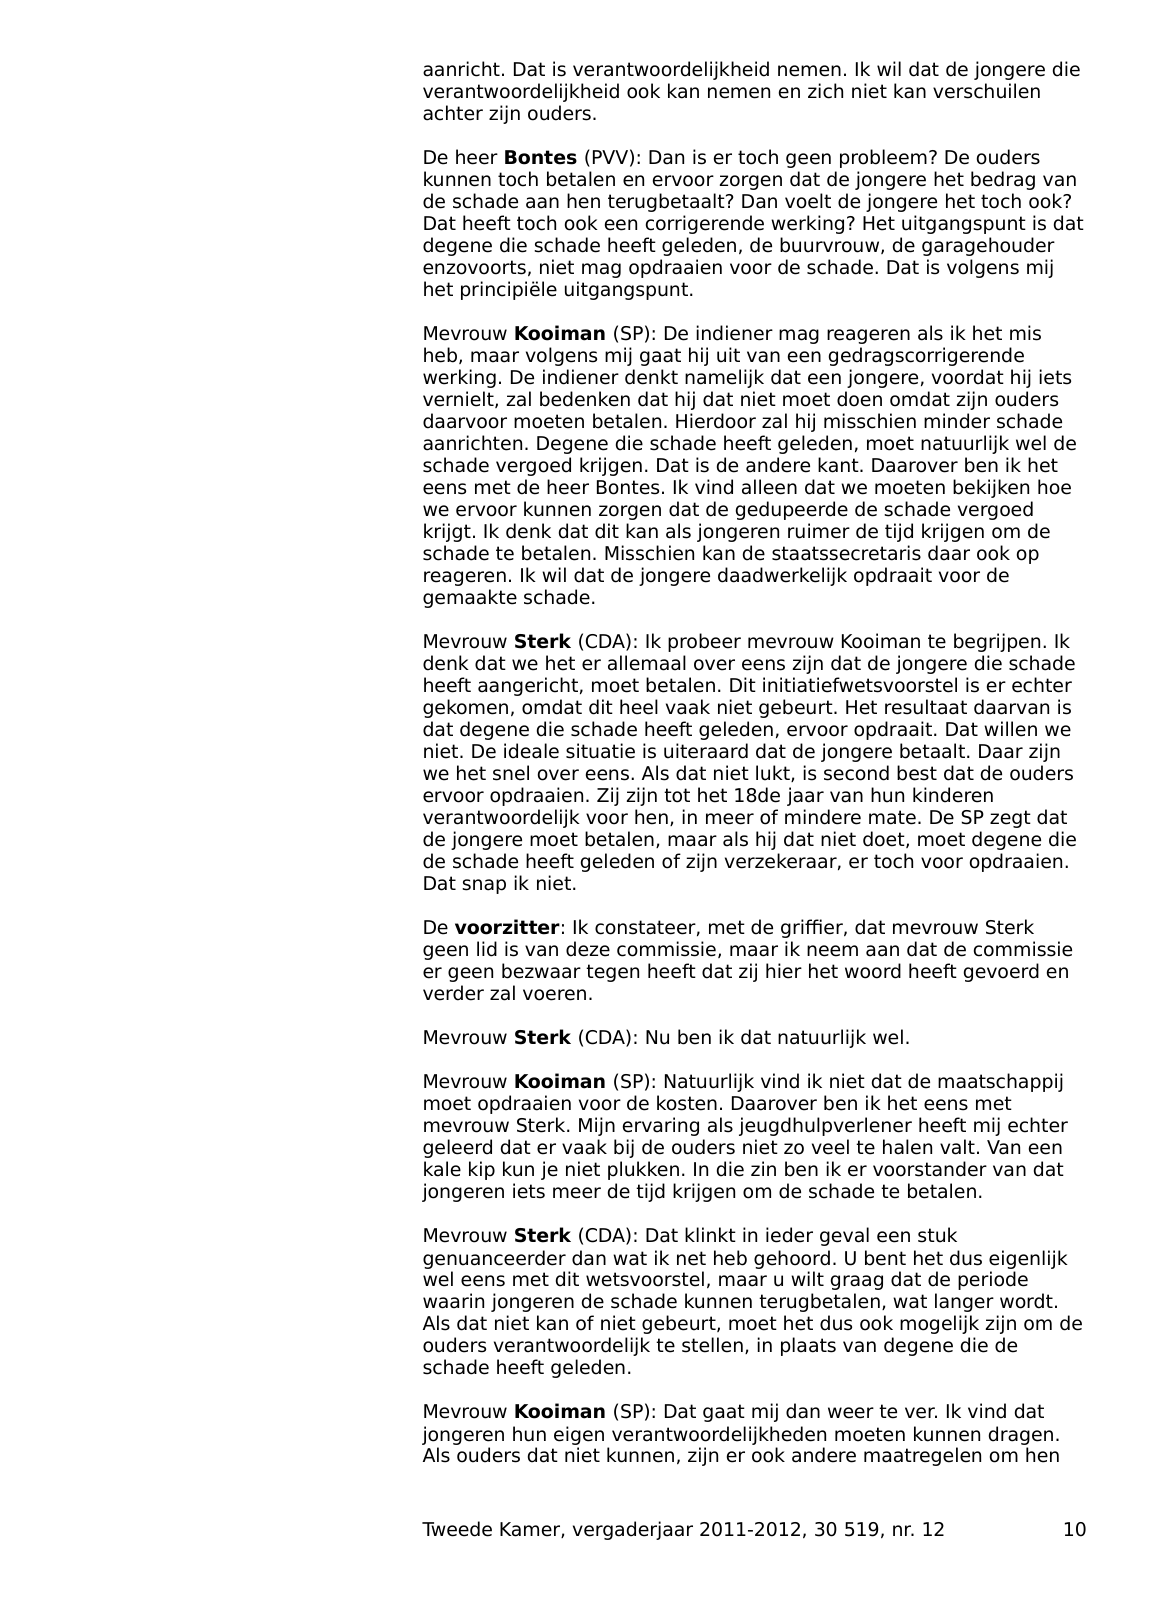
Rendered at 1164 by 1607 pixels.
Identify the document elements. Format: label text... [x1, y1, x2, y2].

text De voorzitter: Ik constateer, met de griffier, dat mevrouw Sterk geen lid is van deze commissie, maar ik neem aan dat de commissie er geen bezwaar tegen heeft dat zij hier het woord heeft gevoerd en verder zal voeren. [422, 917, 1087, 1005]
text Mevrouw Sterk (CDA): Dat klinkt in ieder geval een stuk genuanceerder dan wat ik net heb gehoord. U bent het dus eigenlijk wel eens met dit wetsvoorstel, maar u wilt graag dat de periode waarin jongeren de schade kunnen terugbetalen, wat langer wordt. Als dat niet kan of niet gebeurt, moet het dus ook mogelijk zijn om de ouders verantwoordelijk te stellen, in plaats van degene die de schade heeft geleden. [422, 1225, 1087, 1379]
text Mevrouw Kooiman (SP): Natuurlijk vind ik niet dat de maatschappij moet opdraaien voor de kosten. Daarover ben ik het eens met mevrouw Sterk. Mijn ervaring als jeugdhulpverlener heeft mij echter geleerd dat er vaak bij de ouders niet zo veel te halen valt. Van een kale kip kun je niet plukken. In die zin ben ik er voorstander van dat jongeren iets meer de tijd krijgen om de schade te betalen. [422, 1071, 1087, 1203]
text Mevrouw Sterk (CDA): Nu ben ik dat natuurlijk wel. [422, 1027, 1087, 1049]
text aanricht. Dat is verantwoordelijkheid nemen. Ik wil dat de jongere die verantwoordelijkheid ook kan nemen en zich niet kan verschuilen achter zijn ouders. [422, 59, 1087, 125]
text Mevrouw Sterk (CDA): Ik probeer mevrouw Kooiman te begrijpen. Ik denk dat we het er allemaal over eens zijn dat de jongere die schade heeft aangericht, moet betalen. Dit initiatiefwetsvoorstel is er echter gekomen, omdat dit heel vaak niet gebeurt. Het resultaat daarvan is dat degene die schade heeft geleden, ervoor opdraait. Dat willen we niet. De ideale situatie is uiteraard dat de jongere betaalt. Daar zijn we het snel over eens. Als dat niet lukt, is second best dat de ouders ervoor opdraaien. Zij zijn tot het 18de jaar van hun kinderen verantwoordelijk voor hen, in meer of mindere mate. De SP zegt dat de jongere moet betalen, maar als hij dat niet doet, moet degene die de schade heeft geleden of zijn verzekeraar, er toch voor opdraaien. Dat snap ik niet. [422, 631, 1087, 895]
text Mevrouw Kooiman (SP): De indiener mag reageren als ik het mis heb, maar volgens mij gaat hij uit van een gedragscorrigerende werking. De indiener denkt namelijk dat een jongere, voordat hij iets vernielt, zal bedenken dat hij dat niet moet doen omdat zijn ouders daarvoor moeten betalen. Hierdoor zal hij misschien minder schade aanrichten. Degene die schade heeft geleden, moet natuurlijk wel de schade vergoed krijgen. Dat is de andere kant. Daarover ben ik het eens met de heer Bontes. Ik vind alleen dat we moeten bekijken hoe we ervoor kunnen zorgen dat de gedupeerde de schade vergoed krijgt. Ik denk dat dit kan als jongeren ruimer de tijd krijgen om de schade te betalen. Misschien kan de staatssecretaris daar ook op reageren. Ik wil dat de jongere daadwerkelijk opdraait voor de gemaakte schade. [422, 323, 1087, 609]
text De heer Bontes (PVV): Dan is er toch geen probleem? De ouders kunnen toch betalen en ervoor zorgen dat de jongere het bedrag van de schade aan hen terugbetaalt? Dan voelt de jongere het toch ook? Dat heeft toch ook een corrigerende werking? Het uitgangspunt is dat degene die schade heeft geleden, de buurvrouw, de garagehouder enzovoorts, niet mag opdraaien voor de schade. Dat is volgens mij het principiële uitgangspunt. [422, 147, 1087, 301]
text Mevrouw Kooiman (SP): Dat gaat mij dan weer te ver. Ik vind dat jongeren hun eigen verantwoordelijkheden moeten kunnen dragen. Als ouders dat niet kunnen, zijn er ook andere maatregelen om hen [422, 1401, 1087, 1467]
